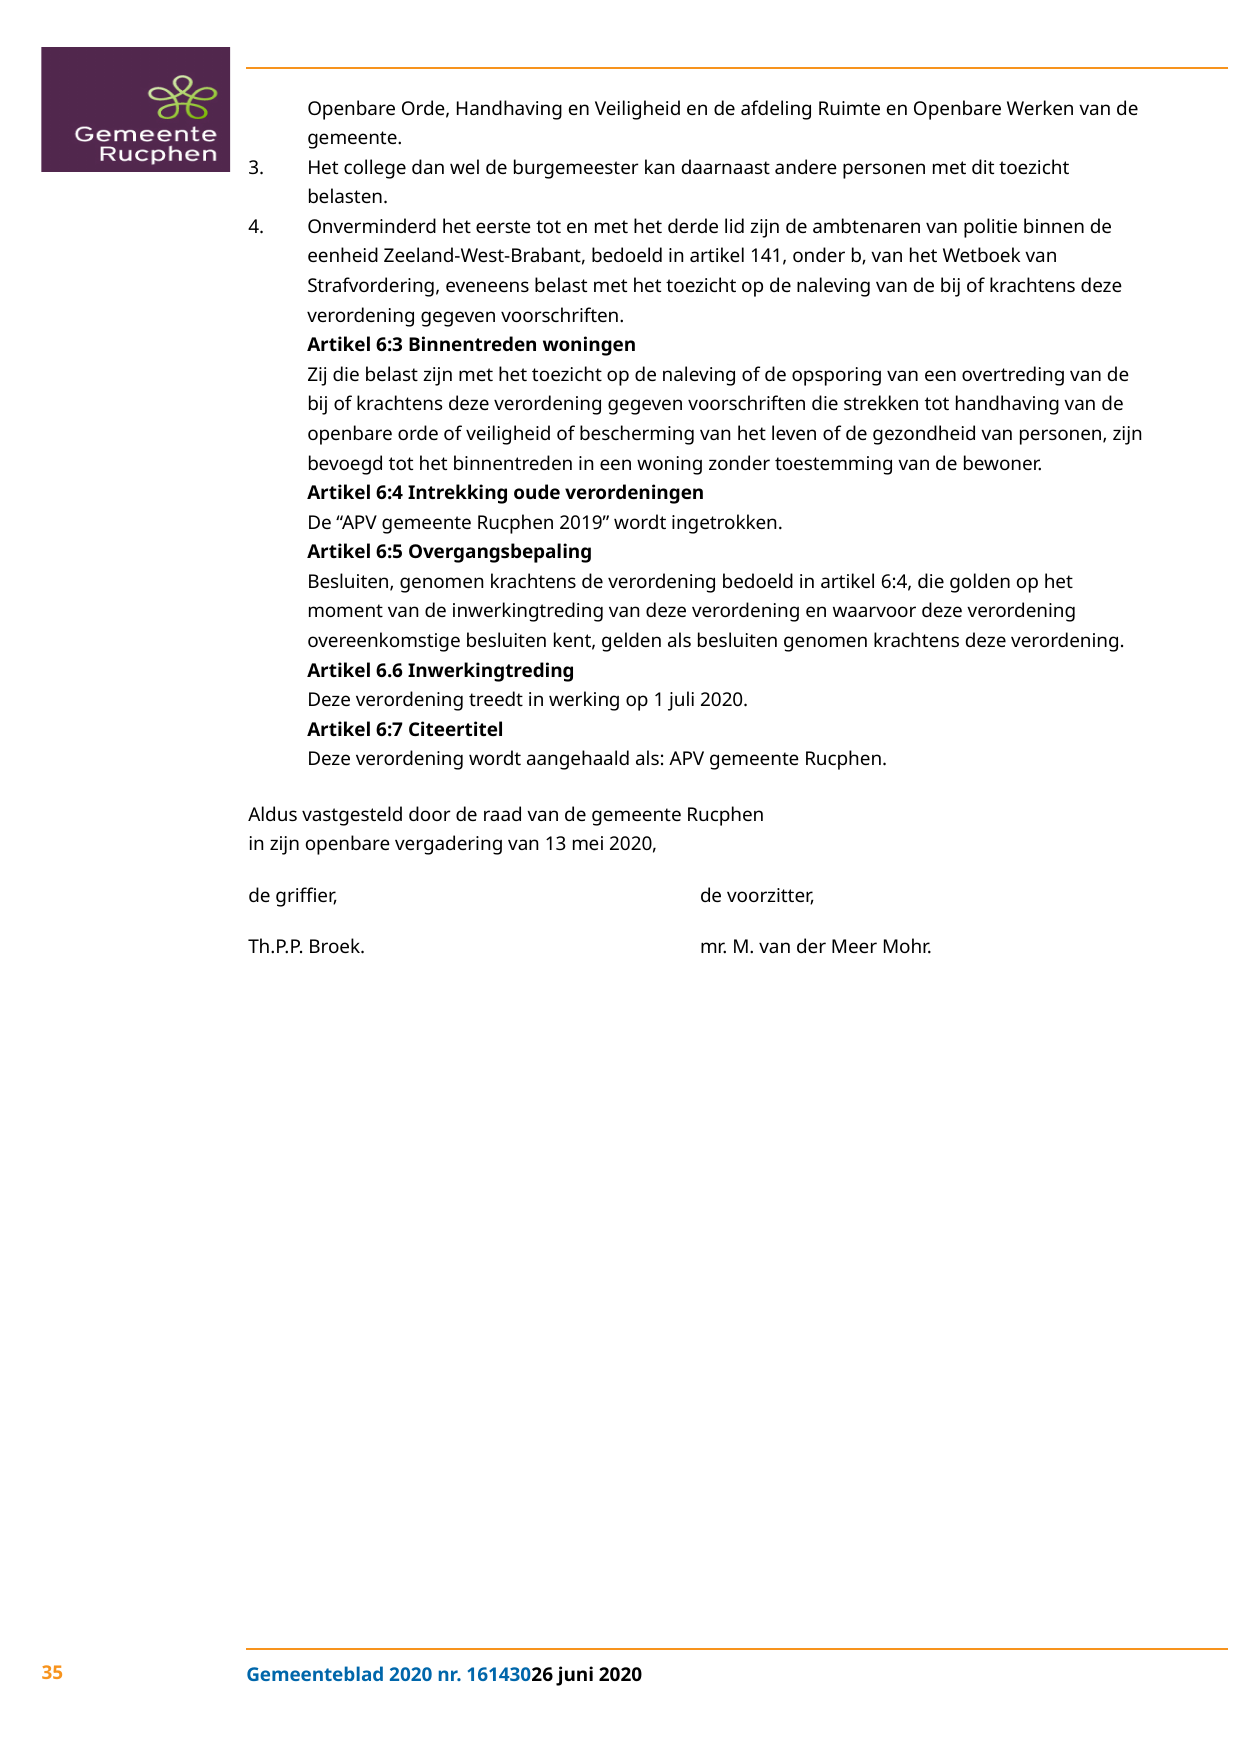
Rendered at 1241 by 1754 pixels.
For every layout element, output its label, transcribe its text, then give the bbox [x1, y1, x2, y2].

list Openbare Orde, Handhaving en Veiligheid en de afdeling Ruimte en Openbare Werken van de gemeente. [248, 95, 1152, 150]
table_cell [248, 856, 1152, 882]
list Artikel 6:4 Intrekking oude verordeningen [248, 479, 1152, 505]
table_cell de griffier, [248, 882, 700, 908]
table_cell de voorzitter, [700, 882, 1152, 908]
list Artikel 6:3 Binnentreden woningen [248, 331, 1152, 357]
list Onverminderd het eerste tot en met het derde lid zijn de ambtenaren van politie binnen de eenheid Zeeland-West-Brabant, bedoeld in artikel 141, onder b, van het Wetboek van Strafvordering, eveneens belast met het toezicht op de naleving van de bij of krachtens deze verordening gegeven voorschriften. [248, 213, 1152, 328]
list Artikel 6:7 Citeertitel [248, 716, 1152, 742]
list Deze verordening wordt aangehaald als: APV gemeente Rucphen. [248, 746, 1152, 771]
table_cell Th.P.P. Broek. [248, 934, 700, 959]
list De “APV gemeente Rucphen 2019” wordt ingetrokken. [248, 509, 1152, 535]
table_cell [248, 908, 1152, 933]
picture [41, 47, 231, 172]
list Artikel 6:5 Overgangsbepaling [248, 538, 1152, 564]
table_cell mr. M. van der Meer Mohr. [700, 934, 1152, 959]
list Deze verordening treedt in werking op 1 juli 2020. [248, 686, 1152, 712]
list Het college dan wel de burgemeester kan daarnaast andere personen met dit toezicht belasten. [248, 154, 1152, 209]
list Zij die belast zijn met het toezicht op de naleving of de opsporing van een overtreding van de bij of krachtens deze verordening gegeven voorschriften die strekken tot handhaving van de openbare orde of veiligheid of bescherming van het leven of de gezondheid van personen, zijn bevoegd tot het binnentreden in een woning zonder toestemming van de bewoner. [248, 361, 1152, 476]
list Besluiten, genomen krachtens de verordening bedoeld in artikel 6:4, die golden op het moment van de inwerkingtreding van deze verordening en waarvoor deze verordening overeenkomstige besluiten kent, gelden als besluiten genomen krachtens deze verordening. [248, 568, 1152, 653]
table_header Aldus vastgesteld door de raad van de gemeente Rucphen in zijn openbare vergadering van 13 mei 2020, [248, 801, 1152, 856]
list Artikel 6.6 Inwerkingtreding [248, 657, 1152, 683]
